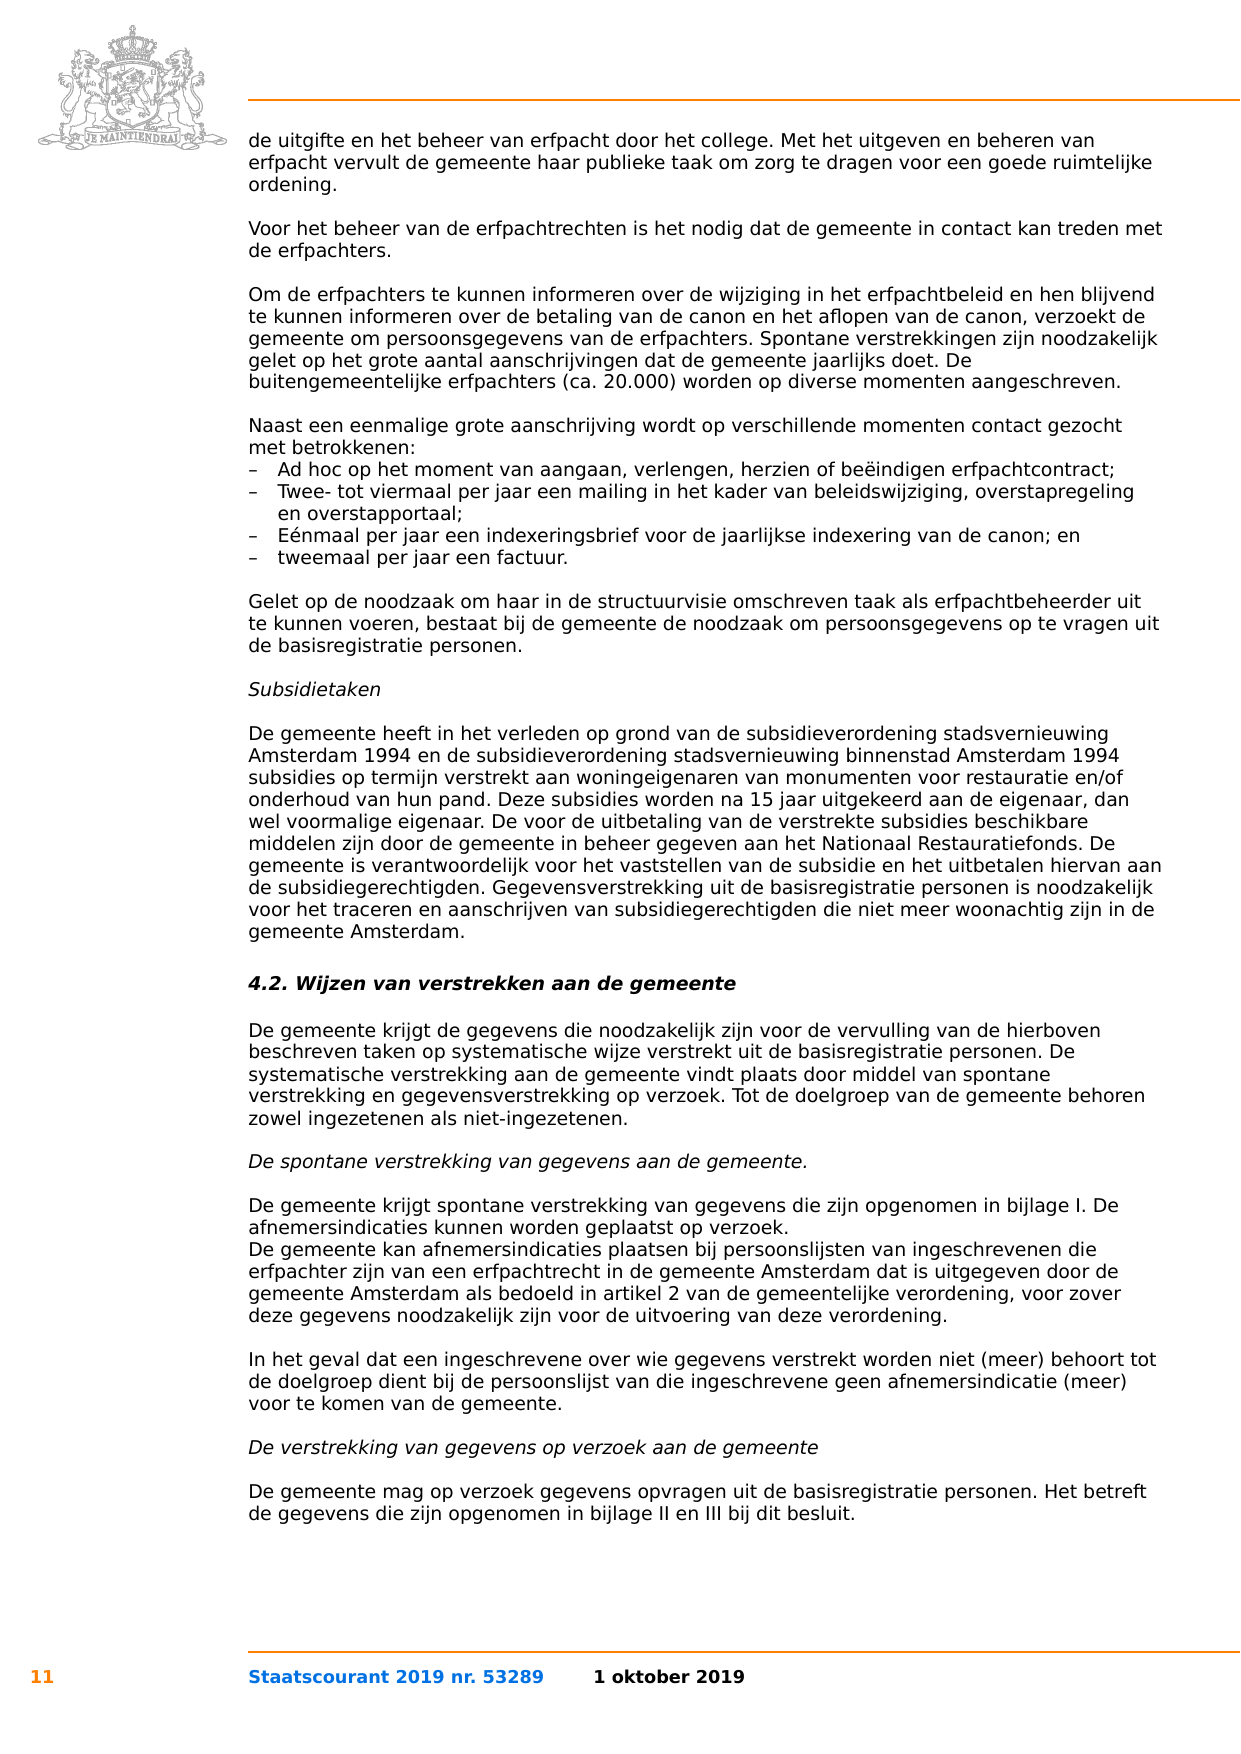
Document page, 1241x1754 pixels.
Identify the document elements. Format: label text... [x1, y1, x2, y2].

subtitle Subsidietaken [248, 679, 1163, 701]
subtitle De spontane verstrekking van gegevens aan de gemeente. [248, 1151, 1163, 1173]
subtitle De verstrekking van gegevens op verzoek aan de gemeente [248, 1437, 1163, 1459]
text De gemeente kan afnemersindicaties plaatsen bij persoonslijsten van ingeschrevenen die erfpachter zijn van een erfpachtrecht in de gemeente Amsterdam dat is uitgegeven door de gemeente Amsterdam als bedoeld in artikel 2 van de gemeentelijke verordening, voor zover deze gegevens noodzakelijk zijn voor de uitvoering van deze verordening. [248, 1239, 1163, 1327]
text – Eénmaal per jaar een indexeringsbrief voor de jaarlijkse indexering van de canon; en [248, 525, 1163, 547]
text De gemeente krijgt spontane verstrekking van gegevens die zijn opgenomen in bijlage I. De afnemersindicaties kunnen worden geplaatst op verzoek. [248, 1195, 1163, 1239]
text Om de erfpachters te kunnen informeren over de wijziging in het erfpachtbeleid en hen blijvend te kunnen informeren over de betaling van de canon en het aflopen van de canon, verzoekt de gemeente om persoonsgegevens van de erfpachters. Spontane verstrekkingen zijn noodzakelijk gelet op het grote aantal aanschrijvingen dat de gemeente jaarlijks doet. De buitengemeentelijke erfpachters (ca. 20.000) worden op diverse momenten aangeschreven. [248, 283, 1163, 393]
subtitle 4.2. Wijzen van verstrekken aan de gemeente [248, 972, 1163, 994]
text de uitgifte en het beheer van erfpacht door het college. Met het uitgeven en beheren van erfpacht vervult de gemeente haar publieke taak om zorg te dragen voor een goede ruimtelijke ordening. [248, 130, 1163, 196]
picture [38, 25, 227, 150]
text – Ad hoc op het moment van aangaan, verlengen, herzien of beëindigen erfpachtcontract; [248, 459, 1163, 481]
text In het geval dat een ingeschrevene over wie gegevens verstrekt worden niet (meer) behoort tot de doelgroep dient bij de persoonslijst van die ingeschrevene geen afnemersindicatie (meer) voor te komen van de gemeente. [248, 1349, 1163, 1415]
text – Twee- tot viermaal per jaar een mailing in het kader van beleidswijziging, overstapregeling en overstapportaal; [248, 481, 1163, 525]
text De gemeente krijgt de gegevens die noodzakelijk zijn voor de vervulling van de hierboven beschreven taken op systematische wijze verstrekt uit de basisregistratie personen. De systematische verstrekking aan de gemeente vindt plaats door middel van spontane verstrekking en gegevensverstrekking op verzoek. Tot de doelgroep van de gemeente behoren zowel ingezetenen als niet-ingezetenen. [248, 1019, 1163, 1129]
text De gemeente heeft in het verleden op grond van de subsidieverordening stadsvernieuwing Amsterdam 1994 en de subsidieverordening stadsvernieuwing binnenstad Amsterdam 1994 subsidies op termijn verstrekt aan woningeigenaren van monumenten voor restauratie en/of onderhoud van hun pand. Deze subsidies worden na 15 jaar uitgekeerd aan de eigenaar, dan wel voormalige eigenaar. De voor de uitbetaling van de verstrekte subsidies beschikbare middelen zijn door de gemeente in beheer gegeven aan het Nationaal Restauratiefonds. De gemeente is verantwoordelijk voor het vaststellen van de subsidie en het uitbetalen hiervan aan de subsidiegerechtigden. Gegevensverstrekking uit de basisregistratie personen is noodzakelijk voor het traceren en aanschrijven van subsidiegerechtigden die niet meer woonachtig zijn in de gemeente Amsterdam. [248, 723, 1163, 942]
text Naast een eenmalige grote aanschrijving wordt op verschillende momenten contact gezocht met betrokkenen: [248, 415, 1163, 459]
text – tweemaal per jaar een factuur. [248, 547, 1163, 569]
text Gelet op de noodzaak om haar in de structuurvisie omschreven taak als erfpachtbeheerder uit te kunnen voeren, bestaat bij de gemeente de noodzaak om persoonsgegevens op te vragen uit de basisregistratie personen. [248, 591, 1163, 657]
text Voor het beheer van de erfpachtrechten is het nodig dat de gemeente in contact kan treden met de erfpachters. [248, 218, 1163, 262]
text De gemeente mag op verzoek gegevens opvragen uit de basisregistratie personen. Het betreft de gegevens die zijn opgenomen in bijlage II en III bij dit besluit. [248, 1481, 1163, 1524]
